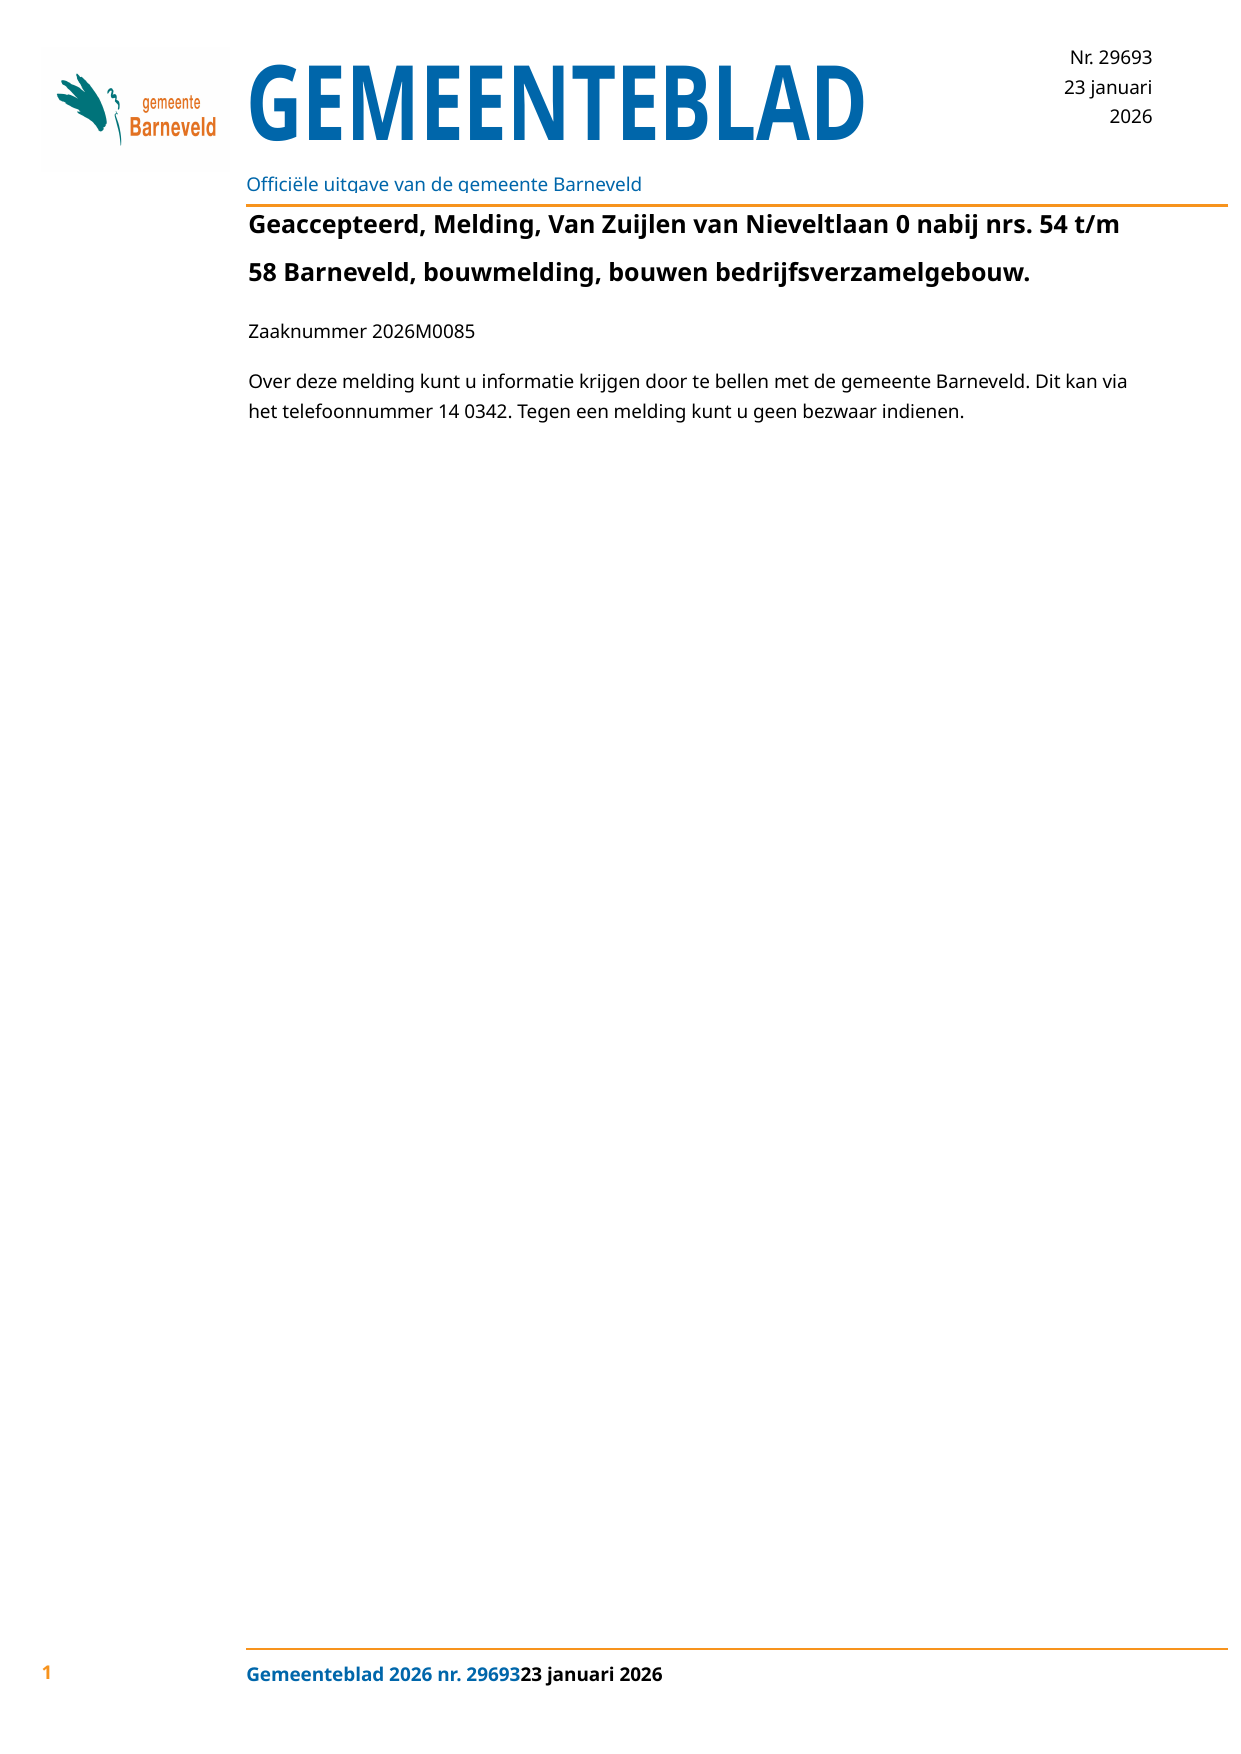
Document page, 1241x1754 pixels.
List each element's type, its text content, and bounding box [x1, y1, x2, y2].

text Zaaknummer 2026M0085 [248, 318, 1152, 344]
picture [41, 47, 231, 172]
text Over deze melding kunt u informatie krijgen door te bellen met de gemeente Barneveld. Dit kan via het telefoonnummer 14 0342. Tegen een melding kunt u geen bezwaar indienen. [248, 368, 1152, 424]
text Geaccepteerd, Melding, Van Zuijlen van Nieveltlaan 0 nabij nrs. 54 t/m 58 Barneveld, bouwmelding, bouwen bedrijfsverzamelgebouw. [248, 207, 1152, 288]
